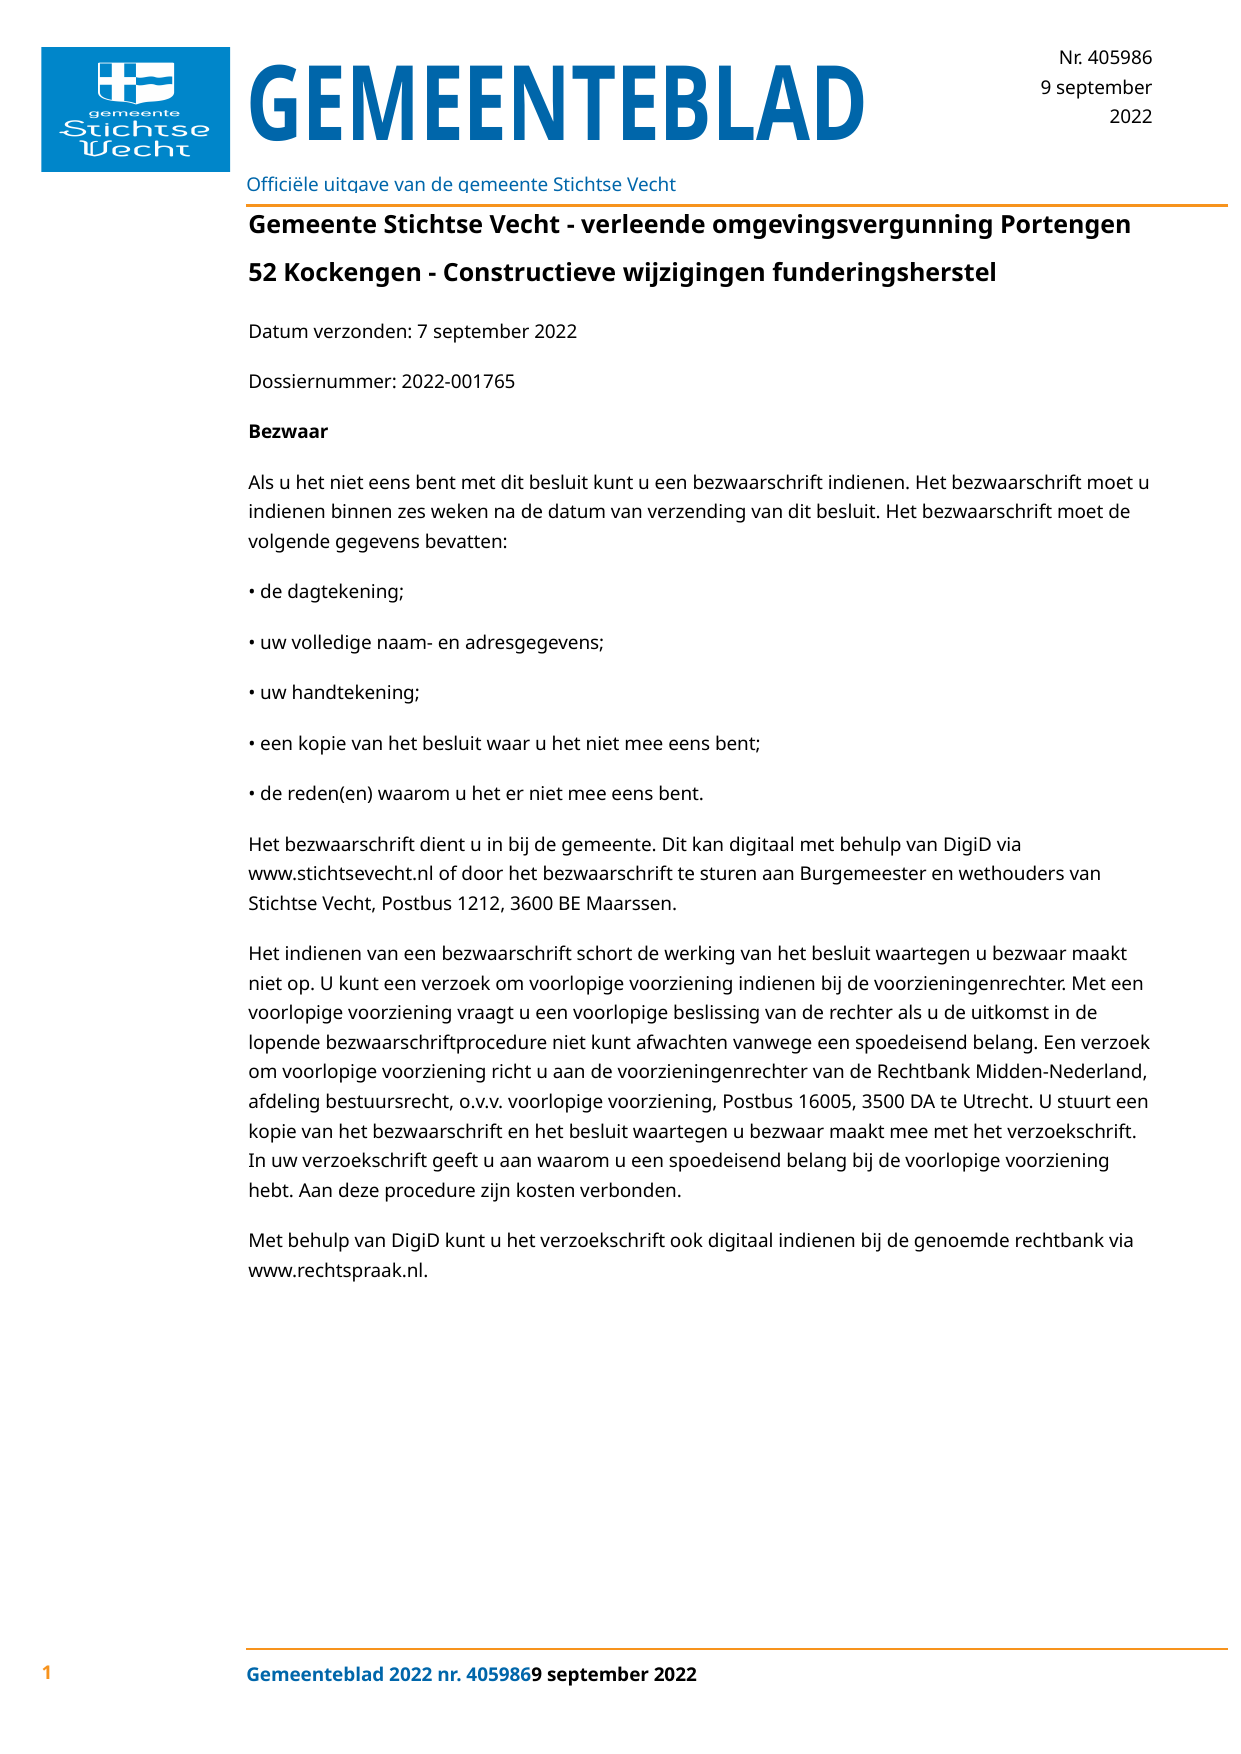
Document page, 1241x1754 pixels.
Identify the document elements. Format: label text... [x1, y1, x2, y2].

text • de dagtekening; [248, 579, 1152, 604]
text Gemeente Stichtse Vecht - verleende omgevingsvergunning Portengen 52 Kockengen - Constructieve wijzigingen funderingsherstel [248, 207, 1152, 288]
text • uw handtekening; [248, 679, 1152, 705]
text Dossiernummer: 2022-001765 [248, 368, 1152, 394]
picture [99, 63, 135, 101]
picture [137, 63, 174, 103]
text • uw volledige naam- en adresgegevens; [248, 629, 1152, 655]
text Datum verzonden: 7 september 2022 [248, 318, 1152, 344]
text • een kopie van het besluit waar u het niet mee eens bent; [248, 730, 1152, 756]
text Bezwaar [248, 419, 1152, 444]
text Als u het niet eens bent met dit besluit kunt u een bezwaarschrift indienen. Het bezwaarschrift moet u indienen binnen zes weken na de datum van verzending van dit besluit. Het bezwaarschrift moet de volgende gegevens bevatten: [248, 469, 1152, 554]
text Met behulp van DigiD kunt u het verzoekschrift ook digitaal indienen bij de genoemde rechtbank via www.rechtspraak.nl. [248, 1227, 1152, 1283]
text Het indienen van een bezwaarschrift schort de werking van het besluit waartegen u bezwaar maakt niet op. U kunt een verzoek om voorlopige voorziening indienen bij de voorzieningenrechter. Met een voorlopige voorziening vraagt u een voorlopige beslissing van de rechter als u de uitkomst in de lopende bezwaarschriftprocedure niet kunt afwachten vanwege een spoedeisend belang. Een verzoek om voorlopige voorziening richt u aan de voorzieningenrechter van de Rechtbank Midden-Nederland, afdeling bestuursrecht, o.v.v. voorlopige voorziening, Postbus 16005, 3500 DA te Utrecht. U stuurt een kopie van het bezwaarschrift en het besluit waartegen u bezwaar maakt mee met het verzoekschrift. In uw verzoekschrift geeft u aan waarom u een spoedeisend belang bij de voorlopige voorziening hebt. Aan deze procedure zijn kosten verbonden. [248, 940, 1152, 1203]
text • de reden(en) waarom u het er niet mee eens bent. [248, 780, 1152, 806]
text Het bezwaarschrift dient u in bij de gemeente. Dit kan digitaal met behulp van DigiD via www.stichtsevecht.nl of door het bezwaarschrift te sturen aan Burgemeester en wethouders van Stichtse Vecht, Postbus 1212, 3600 BE Maarssen. [248, 831, 1152, 916]
